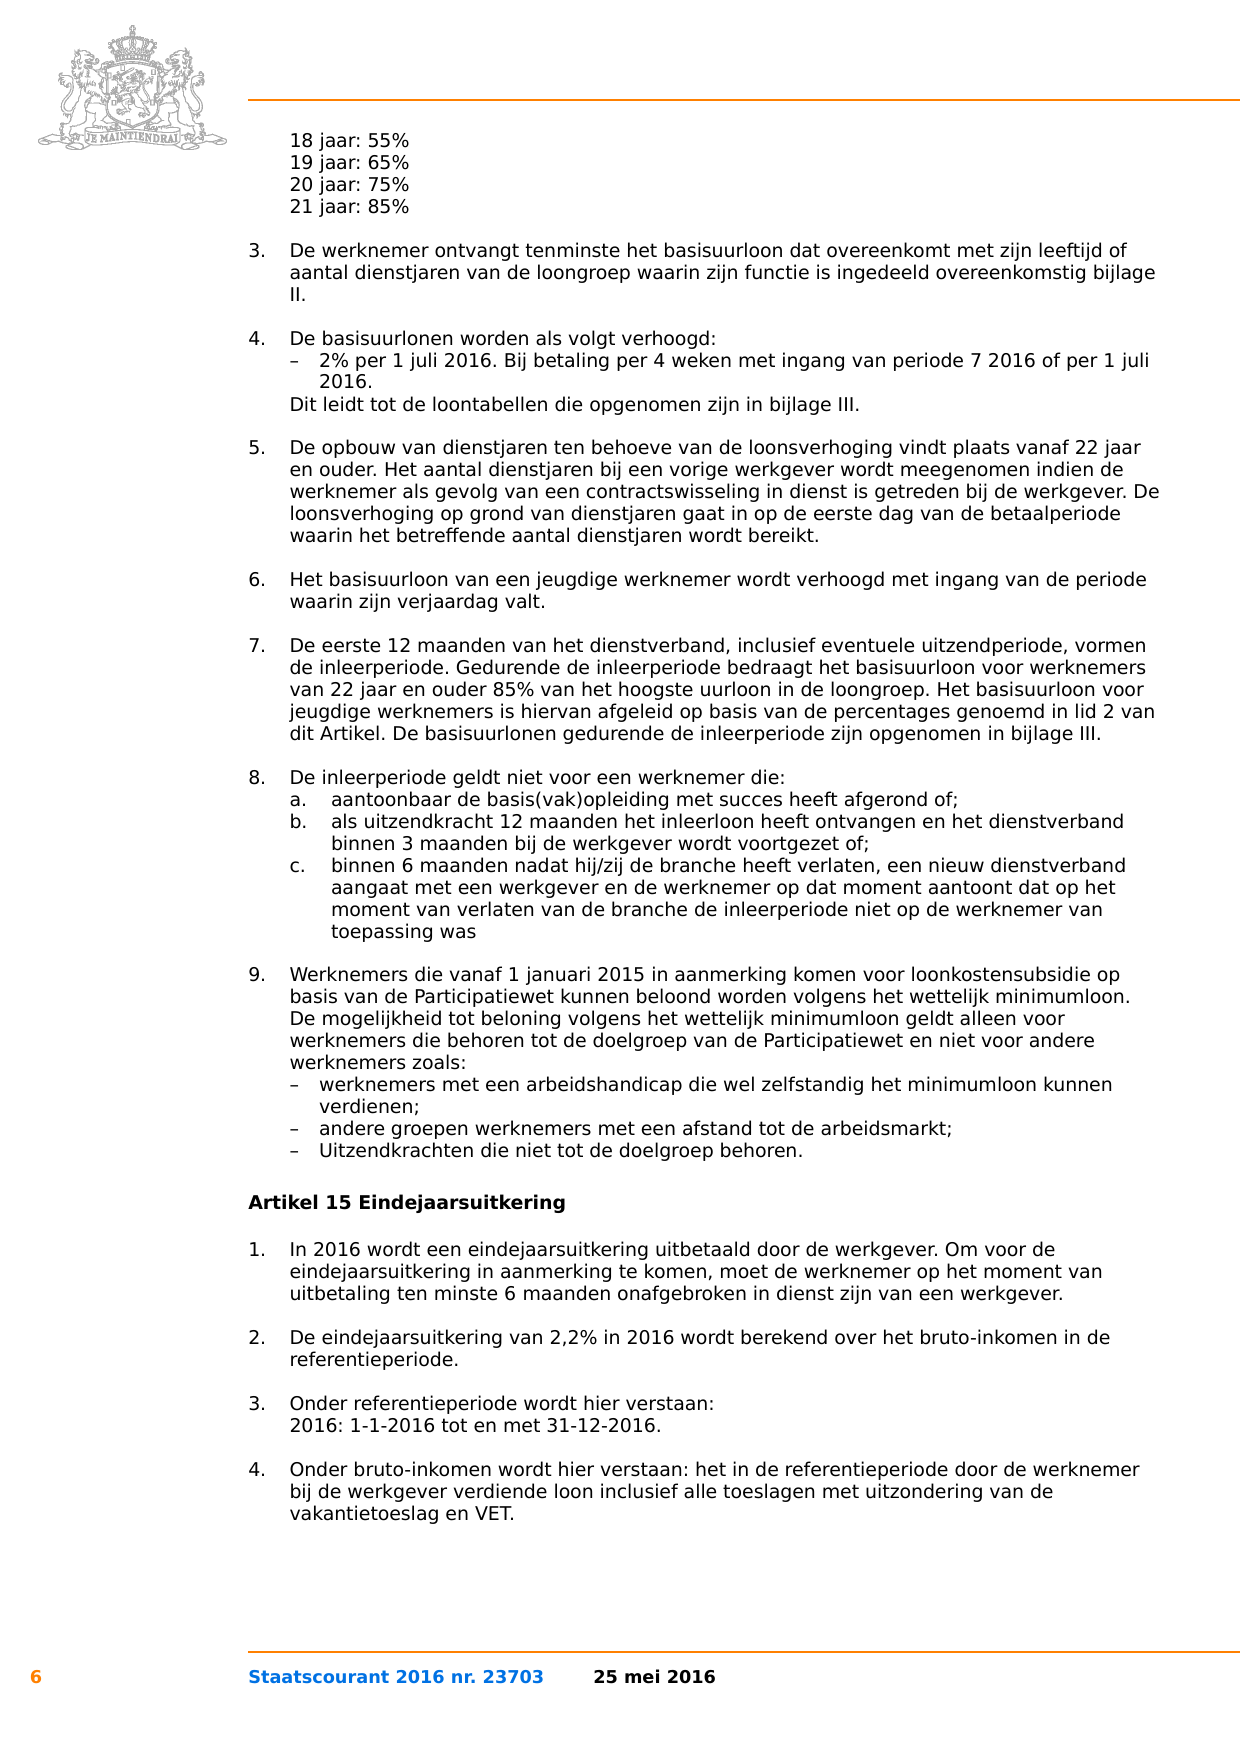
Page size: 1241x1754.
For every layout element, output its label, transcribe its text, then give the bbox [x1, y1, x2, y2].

text 4. De basisuurlonen worden als volgt verhoogd: [248, 327, 1163, 349]
text 3. Onder referentieperiode wordt hier verstaan: [248, 1393, 1163, 1415]
text 20 jaar: 75% [289, 174, 1163, 196]
subtitle Artikel 15 Eindejaarsuitkering [248, 1192, 1163, 1214]
text 9. Werknemers die vanaf 1 januari 2015 in aanmerking komen voor loonkostensubsidie op basis van de Participatiewet kunnen beloond worden volgens het wettelijk minimumloon. De mogelijkheid tot beloning volgens het wettelijk minimumloon geldt alleen voor werknemers die behoren tot de doelgroep van de Participatiewet en niet voor andere werknemers zoals: [248, 964, 1163, 1074]
text 3. De werknemer ontvangt tenminste het basisuurloon dat overeenkomt met zijn leeftijd of aantal dienstjaren van de loongroep waarin zijn functie is ingedeeld overeenkomstig bijlage II. [248, 240, 1163, 306]
text 19 jaar: 65% [289, 152, 1163, 174]
text 7. De eerste 12 maanden van het dienstverband, inclusief eventuele uitzendperiode, vormen de inleerperiode. Gedurende de inleerperiode bedraagt het basisuurloon voor werknemers van 22 jaar en ouder 85% van het hoogste uurloon in de loongroep. Het basisuurloon voor jeugdige werknemers is hiervan afgeleid op basis van de percentages genoemd in lid 2 van dit Artikel. De basisuurlonen gedurende de inleerperiode zijn opgenomen in bijlage III. [248, 635, 1163, 745]
text – werknemers met een arbeidshandicap die wel zelfstandig het minimumloon kunnen verdienen; [289, 1074, 1163, 1118]
text 18 jaar: 55% [289, 130, 1163, 152]
text 4. Onder bruto-inkomen wordt hier verstaan: het in de referentieperiode door de werknemer bij de werkgever verdiende loon inclusief alle toeslagen met uitzondering van de vakantietoeslag en VET. [248, 1459, 1163, 1524]
text 21 jaar: 85% [289, 196, 1163, 218]
text 5. De opbouw van dienstjaren ten behoeve van de loonsverhoging vindt plaats vanaf 22 jaar en ouder. Het aantal dienstjaren bij een vorige werkgever wordt meegenomen indien de werknemer als gevolg van een contractswisseling in dienst is getreden bij de werkgever. De loonsverhoging op grond van dienstjaren gaat in op de eerste dag van de betaalperiode waarin het betreffende aantal dienstjaren wordt bereikt. [248, 437, 1163, 547]
text b. als uitzendkracht 12 maanden het inleerloon heeft ontvangen en het dienstverband binnen 3 maanden bij de werkgever wordt voortgezet of; [289, 811, 1163, 854]
text 2. De eindejaarsuitkering van 2,2% in 2016 wordt berekend over het bruto-inkomen in de referentieperiode. [248, 1327, 1163, 1371]
text Dit leidt tot de loontabellen die opgenomen zijn in bijlage III. [289, 393, 1163, 415]
text c. binnen 6 maanden nadat hij/zij de branche heeft verlaten, een nieuw dienstverband aangaat met een werkgever en de werknemer op dat moment aantoont dat op het moment van verlaten van de branche de inleerperiode niet op de werknemer van toepassing was [289, 854, 1163, 942]
text 2016: 1-1-2016 tot en met 31-12-2016. [289, 1415, 1163, 1437]
text a. aantoonbaar de basis(vak)opleiding met succes heeft afgerond of; [289, 789, 1163, 811]
picture [38, 25, 227, 150]
text – 2% per 1 juli 2016. Bij betaling per 4 weken met ingang van periode 7 2016 of per 1 juli 2016. [289, 349, 1163, 393]
text 6. Het basisuurloon van een jeugdige werknemer wordt verhoogd met ingang van de periode waarin zijn verjaardag valt. [248, 569, 1163, 613]
text – andere groepen werknemers met een afstand tot de arbeidsmarkt; [289, 1118, 1163, 1140]
text 8. De inleerperiode geldt niet voor een werknemer die: [248, 767, 1163, 789]
text 1. In 2016 wordt een eindejaarsuitkering uitbetaald door de werkgever. Om voor de eindejaarsuitkering in aanmerking te komen, moet de werknemer op het moment van uitbetaling ten minste 6 maanden onafgebroken in dienst zijn van een werkgever. [248, 1239, 1163, 1305]
text – Uitzendkrachten die niet tot de doelgroep behoren. [289, 1140, 1163, 1162]
